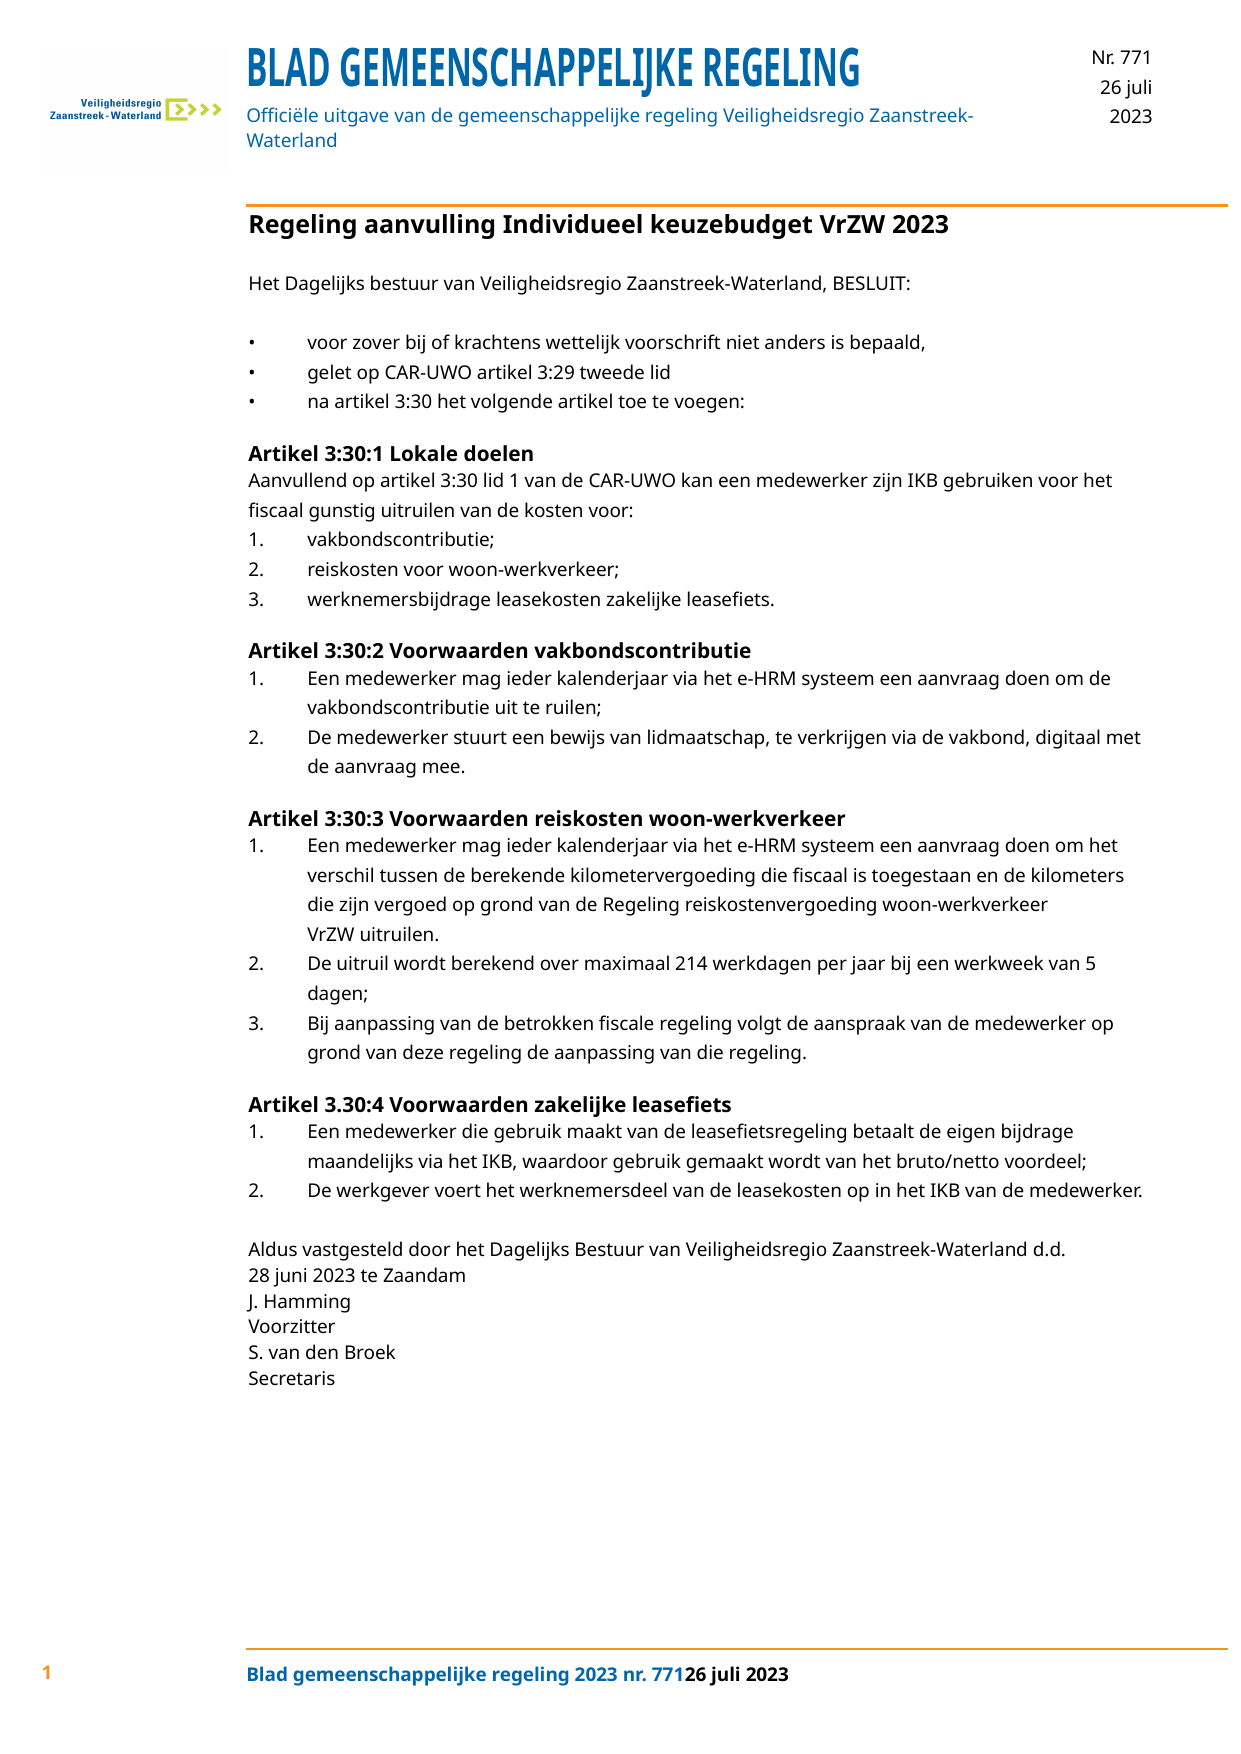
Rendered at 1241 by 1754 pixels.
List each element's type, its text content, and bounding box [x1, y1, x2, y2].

text J. Hamming [248, 1288, 1152, 1314]
text Het Dagelijks bestuur van Veiligheidsregio Zaanstreek-Waterland, BESLUIT: [248, 270, 1152, 296]
text S. van den Broek [248, 1339, 1152, 1365]
text Artikel 3:30:2 Voorwaarden vakbondscontributie [248, 636, 1152, 665]
text Artikel 3:30:3 Voorwaarden reiskosten woon-werkverkeer [248, 804, 1152, 832]
list voor zover bij of krachtens wettelijk voorschrift niet anders is bepaald, [248, 329, 1152, 355]
picture [41, 47, 231, 172]
list werknemersbijdrage leasekosten zakelijke leasefiets. [248, 586, 1152, 612]
text Aanvullend op artikel 3:30 lid 1 van de CAR-UWO kan een medewerker zijn IKB gebruiken voor het fiscaal gunstig uitruilen van de kosten voor: [248, 467, 1152, 523]
list De medewerker stuurt een bewijs van lidmaatschap, te verkrijgen via de vakbond, digitaal met de aanvraag mee. [248, 724, 1152, 779]
text Aldus vastgesteld door het Dagelijks Bestuur van Veiligheidsregio Zaanstreek-Waterland d.d. [248, 1237, 1152, 1262]
list Een medewerker mag ieder kalenderjaar via het e-HRM systeem een aanvraag doen om het verschil tussen de berekende kilometervergoeding die fiscaal is toegestaan en de kilometers die zijn vergoed op grond van de Regeling reiskostenvergoeding woon-werkverkeer VrZW uitruilen. [248, 832, 1152, 947]
list na artikel 3:30 het volgende artikel toe te voegen: [248, 389, 1152, 414]
text Voorzitter [248, 1314, 1152, 1339]
list vakbondscontributie; [248, 527, 1152, 552]
list Een medewerker mag ieder kalenderjaar via het e-HRM systeem een aanvraag doen om de vakbondscontributie uit te ruilen; [248, 665, 1152, 720]
text 28 juni 2023 te Zaandam [248, 1262, 1152, 1288]
list Een medewerker die gebruik maakt van de leasefietsregeling betaalt de eigen bijdrage maandelijks via het IKB, waardoor gebruik gemaakt wordt van het bruto/netto voordeel; [248, 1118, 1152, 1173]
text Artikel 3:30:1 Lokale doelen [248, 439, 1152, 467]
text Artikel 3.30:4 Voorwaarden zakelijke leasefiets [248, 1090, 1152, 1118]
text Secretaris [248, 1365, 1152, 1391]
list De werkgever voert het werknemersdeel van de leasekosten op in het IKB van de medewerker. [248, 1177, 1152, 1203]
list gelet op CAR-UWO artikel 3:29 tweede lid [248, 359, 1152, 385]
list reiskosten voor woon-werkverkeer; [248, 556, 1152, 582]
list De uitruil wordt berekend over maximaal 214 werkdagen per jaar bij een werkweek van 5 dagen; [248, 951, 1152, 1006]
text Regeling aanvulling Individueel keuzebudget VrZW 2023 [248, 207, 1152, 241]
list Bij aanpassing van de betrokken fiscale regeling volgt de aanspraak van de medewerker op grond van deze regeling de aanpassing van die regeling. [248, 1010, 1152, 1065]
